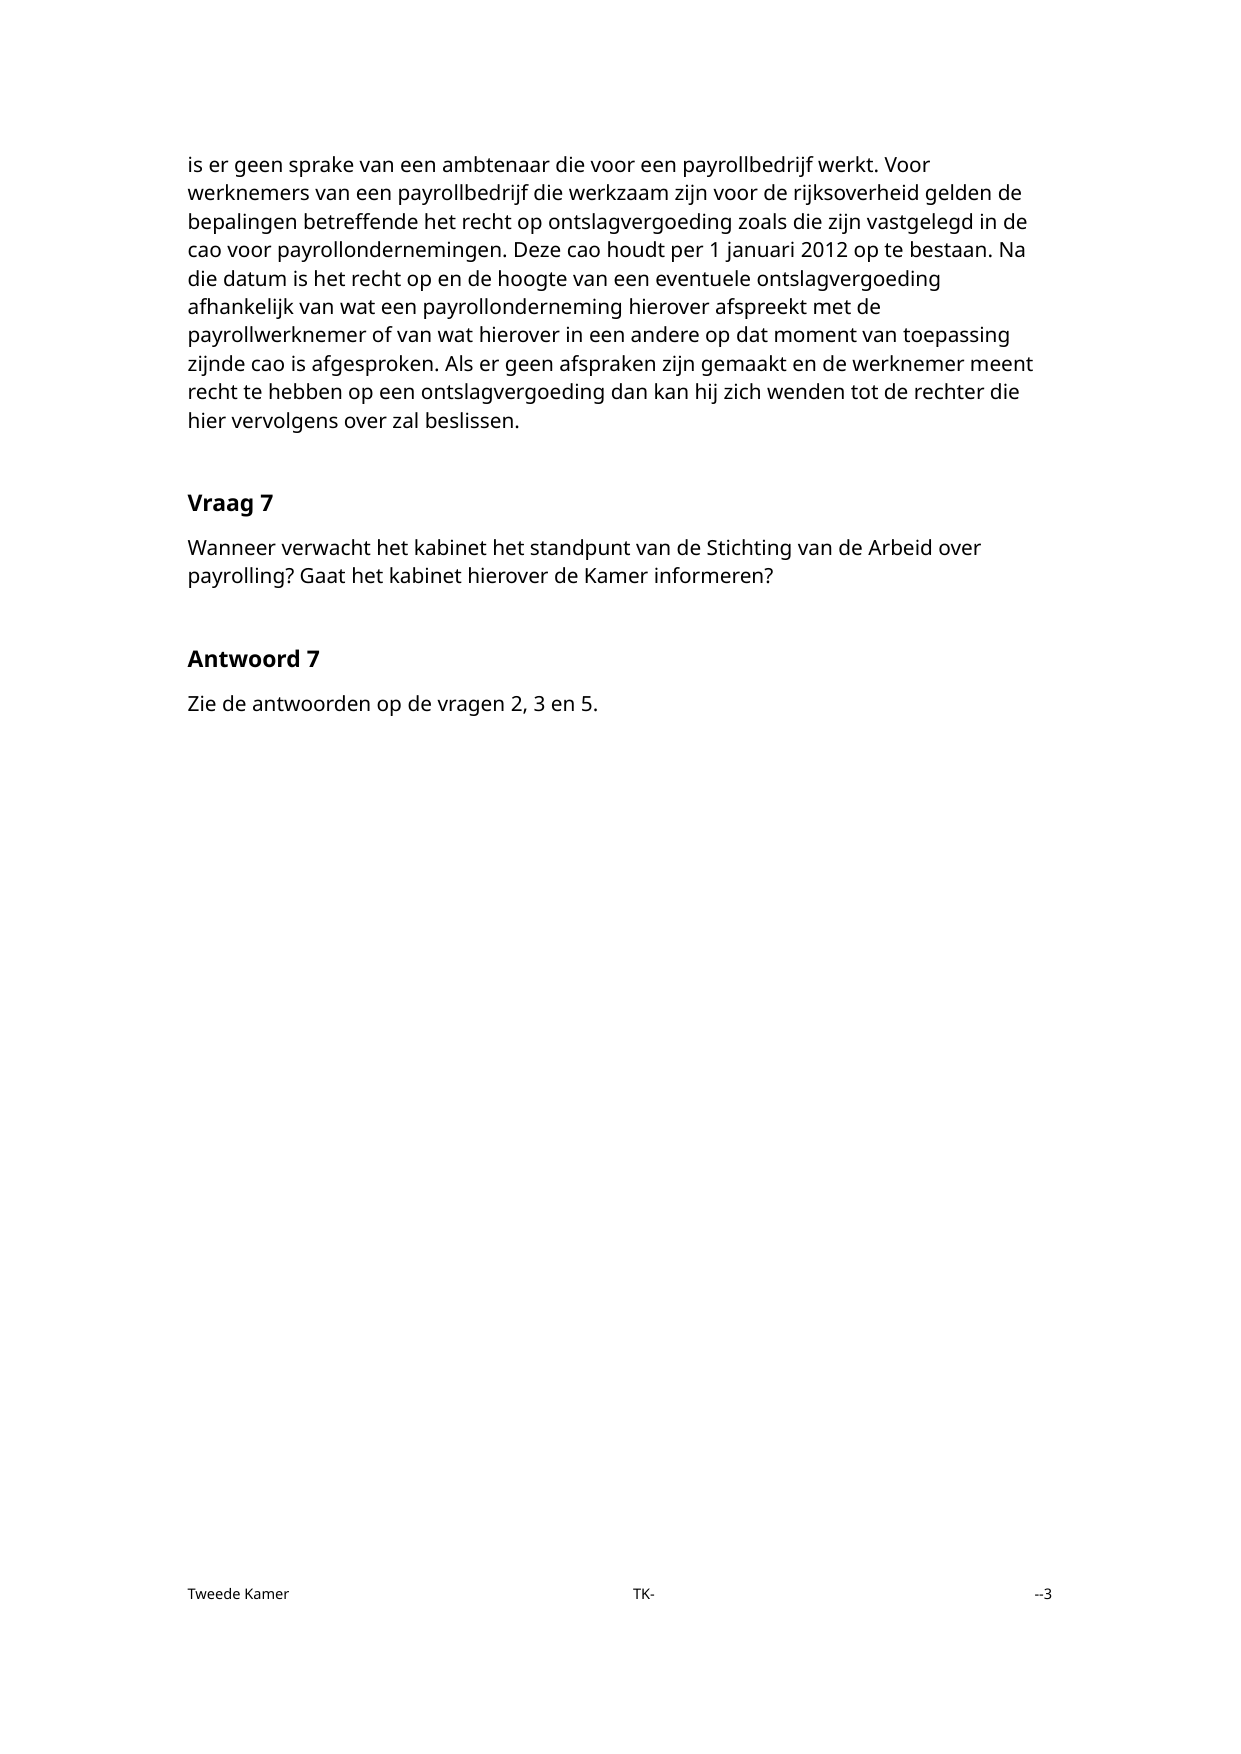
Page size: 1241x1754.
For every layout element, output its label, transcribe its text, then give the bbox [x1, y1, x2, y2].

subtitle Vraag 7 [187, 487, 1053, 518]
text is er geen sprake van een ambtenaar die voor een payrollbedrijf werkt. Voor werknemers van een payrollbedrijf die werkzaam zijn voor de rijksoverheid gelden de bepalingen betreffende het recht op ontslagvergoeding zoals die zijn vastgelegd in de cao voor payrollondernemingen. Deze cao houdt per 1 januari 2012 op te bestaan. Na die datum is het recht op en de hoogte van een eventuele ontslagvergoeding afhankelijk van wat een payrollonderneming hierover afspreekt met de payrollwerknemer of van wat hierover in een andere op dat moment van toepassing zijnde cao is afgesproken. Als er geen afspraken zijn gemaakt en de werknemer meent recht te hebben op een ontslagvergoeding dan kan hij zich wenden tot de rechter die hier vervolgens over zal beslissen. [187, 150, 1053, 434]
subtitle Antwoord 7 [187, 642, 1053, 674]
text Wanneer verwacht het kabinet het standpunt van de Stichting van de Arbeid over payrolling? Gaat het kabinet hierover de Kamer informeren? [187, 533, 1053, 590]
text Zie de antwoorden op de vragen 2, 3 en 5. [187, 689, 1053, 717]
